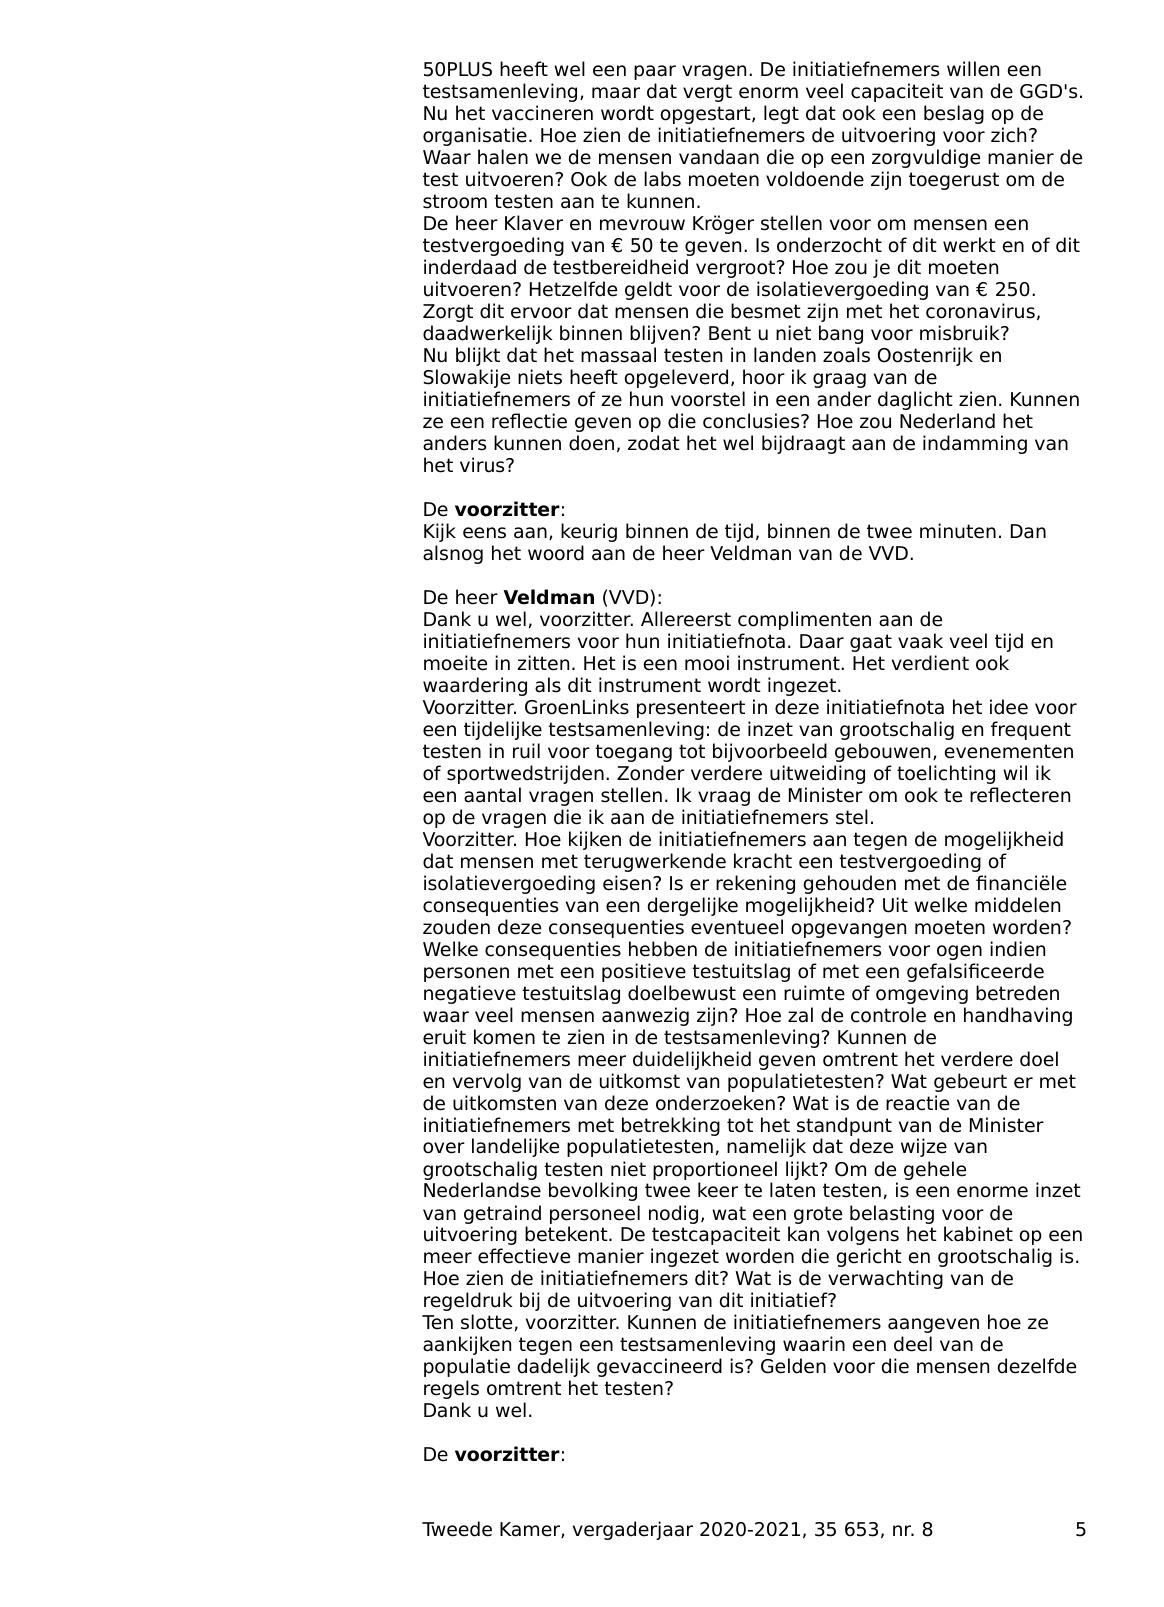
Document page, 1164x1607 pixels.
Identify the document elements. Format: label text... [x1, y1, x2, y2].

text De heer Klaver en mevrouw Kröger stellen voor om mensen een testvergoeding van € 50 te geven. Is onderzocht of dit werkt en of dit inderdaad de testbereidheid vergroot? Hoe zou je dit moeten uitvoeren? Hetzelfde geldt voor de isolatievergoeding van € 250. Zorgt dit ervoor dat mensen die besmet zijn met het coronavirus, daadwerkelijk binnen blijven? Bent u niet bang voor misbruik? [422, 213, 1087, 345]
text De voorzitter: [422, 1444, 1087, 1466]
text Voorzitter. GroenLinks presenteert in deze initiatiefnota het idee voor een tijdelijke testsamenleving: de inzet van grootschalig en frequent testen in ruil voor toegang tot bijvoorbeeld gebouwen, evenementen of sportwedstrijden. Zonder verdere uitweiding of toelichting wil ik een aantal vragen stellen. Ik vraag de Minister om ook te reflecteren op de vragen die ik aan de initiatiefnemers stel. [422, 697, 1087, 829]
text Ten slotte, voorzitter. Kunnen de initiatiefnemers aangeven hoe ze aankijken tegen een testsamenleving waarin een deel van de populatie dadelijk gevaccineerd is? Gelden voor die mensen dezelfde regels omtrent het testen? [422, 1312, 1087, 1400]
text De voorzitter: [422, 499, 1087, 521]
text Welke consequenties hebben de initiatiefnemers voor ogen indien personen met een positieve testuitslag of met een gefalsificeerde negatieve testuitslag doelbewust een ruimte of omgeving betreden waar veel mensen aanwezig zijn? Hoe zal de controle en handhaving eruit komen te zien in de testsamenleving? Kunnen de initiatiefnemers meer duidelijkheid geven omtrent het verdere doel en vervolg van de uitkomst van populatietesten? Wat gebeurt er met de uitkomsten van deze onderzoeken? Wat is de reactie van de initiatiefnemers met betrekking tot het standpunt van de Minister over landelijke populatietesten, namelijk dat deze wijze van grootschalig testen niet proportioneel lijkt? Om de gehele Nederlandse bevolking twee keer te laten testen, is een enorme inzet van getraind personeel nodig, wat een grote belasting voor de uitvoering betekent. De testcapaciteit kan volgens het kabinet op een meer effectieve manier ingezet worden die gericht en grootschalig is. Hoe zien de initiatiefnemers dit? Wat is de verwachting van de regeldruk bij de uitvoering van dit initiatief? [422, 939, 1087, 1312]
text Kijk eens aan, keurig binnen de tijd, binnen de twee minuten. Dan alsnog het woord aan de heer Veldman van de VVD. [422, 521, 1087, 565]
text 50PLUS heeft wel een paar vragen. De initiatiefnemers willen een testsamenleving, maar dat vergt enorm veel capaciteit van de GGD's. Nu het vaccineren wordt opgestart, legt dat ook een beslag op de organisatie. Hoe zien de initiatiefnemers de uitvoering voor zich? Waar halen we de mensen vandaan die op een zorgvuldige manier de test uitvoeren? Ook de labs moeten voldoende zijn toegerust om de stroom testen aan te kunnen. [422, 59, 1087, 213]
text De heer Veldman (VVD): [422, 587, 1087, 609]
text Voorzitter. Hoe kijken de initiatiefnemers aan tegen de mogelijkheid dat mensen met terugwerkende kracht een testvergoeding of isolatievergoeding eisen? Is er rekening gehouden met de financiële consequenties van een dergelijke mogelijkheid? Uit welke middelen zouden deze consequenties eventueel opgevangen moeten worden? [422, 829, 1087, 939]
text Nu blijkt dat het massaal testen in landen zoals Oostenrijk en Slowakije niets heeft opgeleverd, hoor ik graag van de initiatiefnemers of ze hun voorstel in een ander daglicht zien. Kunnen ze een reflectie geven op die conclusies? Hoe zou Nederland het anders kunnen doen, zodat het wel bijdraagt aan de indamming van het virus? [422, 345, 1087, 477]
text Dank u wel, voorzitter. Allereerst complimenten aan de initiatiefnemers voor hun initiatiefnota. Daar gaat vaak veel tijd en moeite in zitten. Het is een mooi instrument. Het verdient ook waardering als dit instrument wordt ingezet. [422, 609, 1087, 697]
text Dank u wel. [422, 1400, 1087, 1422]
